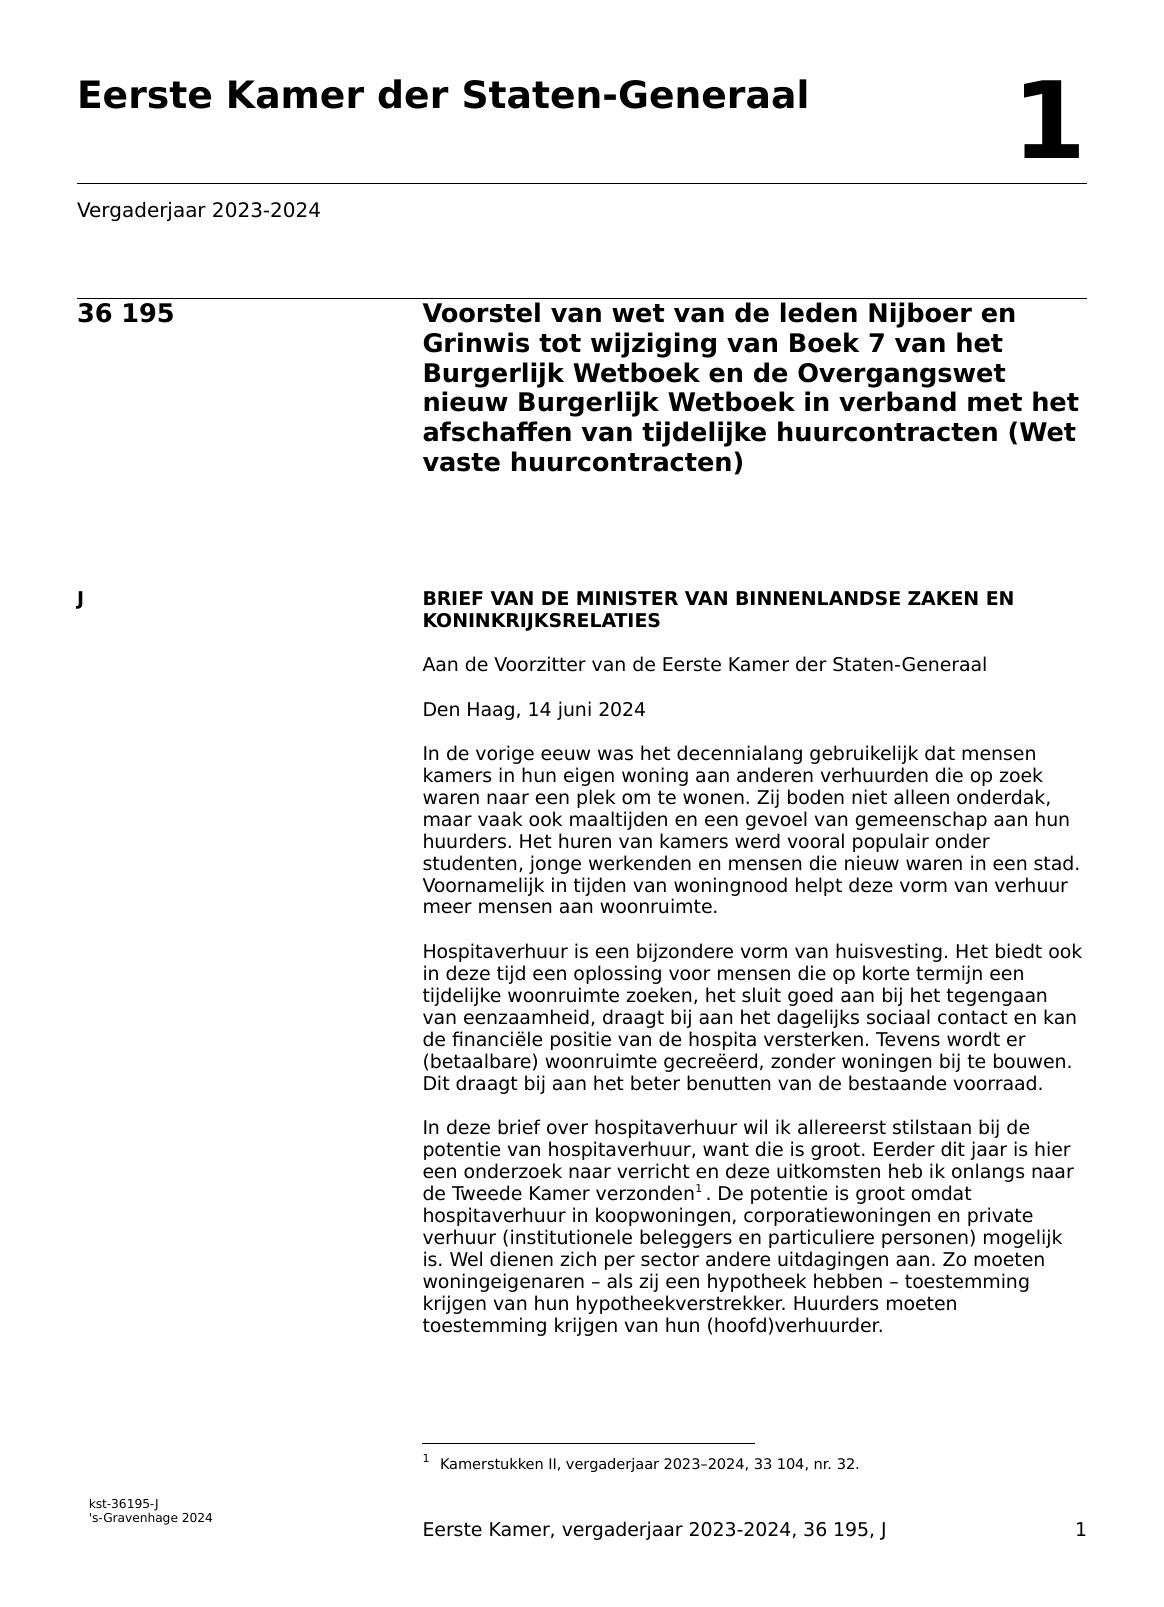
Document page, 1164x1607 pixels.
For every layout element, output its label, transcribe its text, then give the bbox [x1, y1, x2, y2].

text In deze brief over hospitaverhuur wil ik allereerst stilstaan bij de potentie van hospitaverhuur, want die is groot. Eerder dit jaar is hier een onderzoek naar verricht en deze uitkomsten heb ik onlangs naar de Tweede Kamer verzonden. De potentie is groot omdat hospitaverhuur in koopwoningen, corporatiewoningen en private verhuur (institutionele beleggers en particuliere personen) mogelijk is. Wel dienen zich per sector andere uitdagingen aan. Zo moeten woningeigenaren – als zij een hypotheek hebben – toestemming krijgen van hun hypotheekverstrekker. Huurders moeten toestemming krijgen van hun (hoofd)verhuurder. [422, 1117, 1087, 1336]
text Kamerstukken II, vergaderjaar 2023–2024, 33 104, nr. 32. [422, 1452, 1087, 1474]
subtitle 36 195 Voorstel van wet van de leden Nijboer en Grinwis tot wijziging van Boek 7 van het Burgerlijk Wetboek en de Overgangswet nieuw Burgerlijk Wetboek in verband met het afschaffen van tijdelijke huurcontracten (Wet vaste huurcontracten) [77, 299, 1087, 477]
subtitle J BRIEF VAN DE MINISTER VAN BINNENLANDSE ZAKEN EN KONINKRIJKSRELATIES [77, 588, 1087, 632]
table_header Eerste Kamer der Staten-Generaal [77, 59, 886, 183]
text Den Haag, 14 juni 2024 [422, 698, 1087, 720]
text kst-36195-J [88, 1497, 323, 1511]
text Aan de Voorzitter van de Eerste Kamer der Staten-Generaal [422, 654, 1087, 676]
table_header 1 [886, 59, 1087, 183]
table_cell Vergaderjaar 2023-2024 [77, 184, 1087, 298]
text In de vorige eeuw was het decennialang gebruikelijk dat mensen kamers in hun eigen woning aan anderen verhuurden die op zoek waren naar een plek om te wonen. Zij boden niet alleen onderdak, maar vaak ook maaltijden en een gevoel van gemeenschap aan hun huurders. Het huren van kamers werd vooral populair onder studenten, jonge werkenden en mensen die nieuw waren in een stad. Voornamelijk in tijden van woningnood helpt deze vorm van verhuur meer mensen aan woonruimte. [422, 743, 1087, 918]
text 's-Gravenhage 2024 [88, 1511, 323, 1525]
text Hospitaverhuur is een bijzondere vorm van huisvesting. Het biedt ook in deze tijd een oplossing voor mensen die op korte termijn een tijdelijke woonruimte zoeken, het sluit goed aan bij het tegengaan van eenzaamheid, draagt bij aan het dagelijks sociaal contact en kan de financiële positie van de hospita versterken. Tevens wordt er (betaalbare) woonruimte gecreëerd, zonder woningen bij te bouwen. Dit draagt bij aan het beter benutten van de bestaande voorraad. [422, 941, 1087, 1094]
